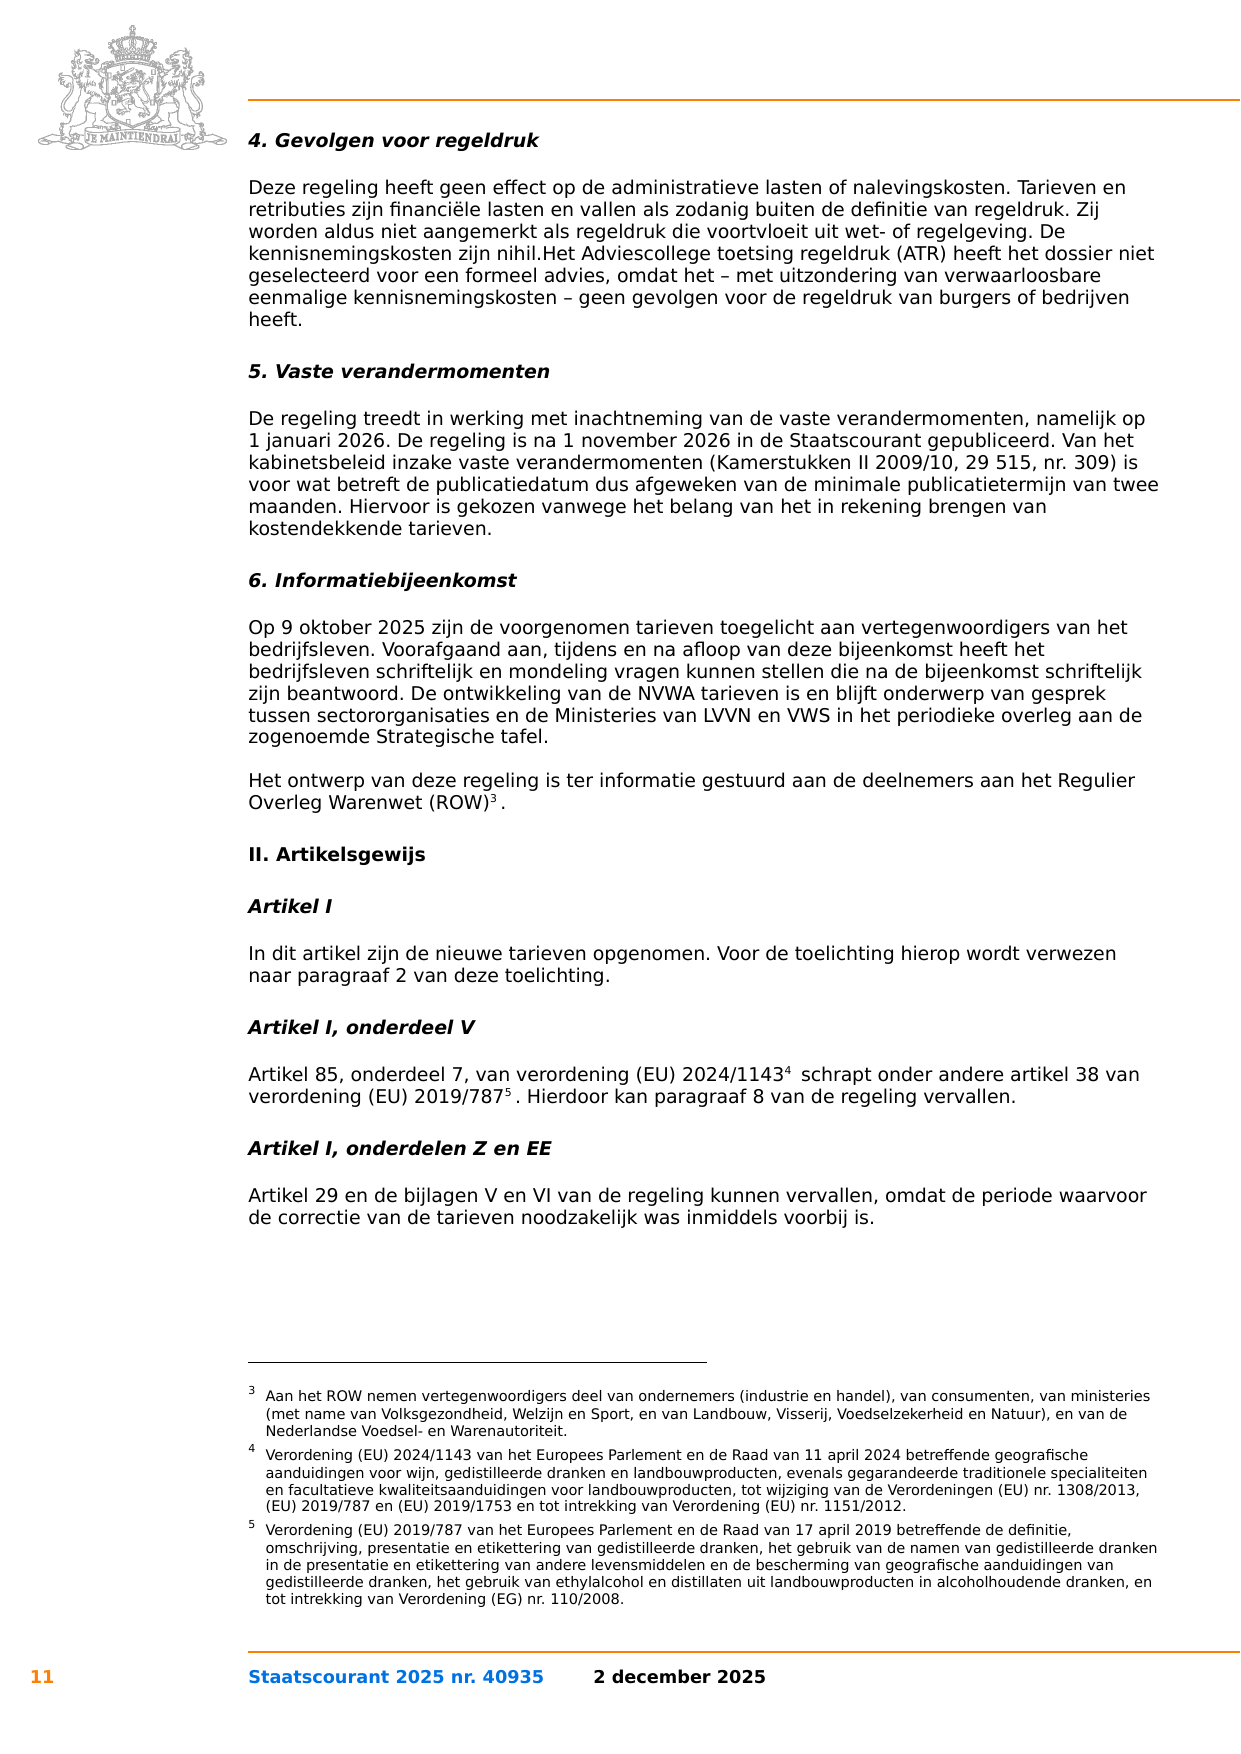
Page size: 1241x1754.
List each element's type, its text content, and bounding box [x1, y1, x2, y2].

subtitle 5. Vaste verandermomenten [248, 361, 1163, 383]
text De regeling treedt in werking met inachtneming van de vaste verandermomenten, namelijk op 1 januari 2026. De regeling is na 1 november 2026 in de Staatscourant gepubliceerd. Van het kabinetsbeleid inzake vaste verandermomenten (Kamerstukken II 2009/10, 29 515, nr. 309) is voor wat betreft de publicatiedatum dus afgeweken van de minimale publicatietermijn van twee maanden. Hiervoor is gekozen vanwege het belang van het in rekening brengen van kostendekkende tarieven. [248, 408, 1163, 539]
picture [38, 25, 227, 150]
text Het ontwerp van deze regeling is ter informatie gestuurd aan de deelnemers aan het Regulier Overleg Warenwet (ROW). [248, 770, 1163, 814]
text Deze regeling heeft geen effect op de administratieve lasten of nalevingskosten. Tarieven en retributies zijn financiële lasten en vallen als zodanig buiten de definitie van regeldruk. Zij worden aldus niet aangemerkt als regeldruk die voortvloeit uit wet- of regelgeving. De kennisnemingskosten zijn nihil.Het Adviescollege toetsing regeldruk (ATR) heeft het dossier niet geselecteerd voor een formeel advies, omdat het – met uitzondering van verwaarloosbare eenmalige kennisnemingskosten – geen gevolgen voor de regeldruk van burgers of bedrijven heeft. [248, 177, 1163, 331]
text Op 9 oktober 2025 zijn de voorgenomen tarieven toegelicht aan vertegenwoordigers van het bedrijfsleven. Voorafgaand aan, tijdens en na afloop van deze bijeenkomst heeft het bedrijfsleven schriftelijk en mondeling vragen kunnen stellen die na de bijeenkomst schriftelijk zijn beantwoord. De ontwikkeling van de NVWA tarieven is en blijft onderwerp van gesprek tussen sectororganisaties en de Ministeries van LVVN en VWS in het periodieke overleg aan de zogenoemde Strategische tafel. [248, 617, 1163, 748]
text Artikel 85, onderdeel 7, van verordening (EU) 2024/1143 schrapt onder andere artikel 38 van verordening (EU) 2019/787. Hierdoor kan paragraaf 8 van de regeling vervallen. [248, 1064, 1163, 1108]
subtitle 6. Informatiebijeenkomst [248, 569, 1163, 592]
text Verordening (EU) 2019/787 van het Europees Parlement en de Raad van 17 april 2019 betreffende de definitie, omschrijving, presentatie en etikettering van gedistilleerde dranken, het gebruik van de namen van gedistilleerde dranken in de presentatie en etikettering van andere levensmiddelen en de bescherming van geografische aanduidingen van gedistilleerde dranken, het gebruik van ethylalcohol en distillaten uit landbouwproducten in alcoholhoudende dranken, en tot intrekking van Verordening (EG) nr. 110/2008. [248, 1518, 1163, 1608]
text Verordening (EU) 2024/1143 van het Europees Parlement en de Raad van 11 april 2024 betreffende geografische aanduidingen voor wijn, gedistilleerde dranken en landbouwproducten, evenals gegarandeerde traditionele specialiteiten en facultatieve kwaliteitsaanduidingen voor landbouwproducten, tot wijziging van de Verordeningen (EU) nr. 1308/2013, (EU) 2019/787 en (EU) 2019/1753 en tot intrekking van Verordening (EU) nr. 1151/2012. [248, 1443, 1163, 1515]
subtitle Artikel I, onderdelen Z en EE [248, 1138, 1163, 1160]
subtitle 4. Gevolgen voor regeldruk [248, 130, 1163, 152]
subtitle Artikel I, onderdeel V [248, 1017, 1163, 1039]
text Artikel 29 en de bijlagen V en VI van de regeling kunnen vervallen, omdat de periode waarvoor de correctie van de tarieven noodzakelijk was inmiddels voorbij is. [248, 1185, 1163, 1229]
text Aan het ROW nemen vertegenwoordigers deel van ondernemers (industrie en handel), van consumenten, van ministeries (met name van Volksgezondheid, Welzijn en Sport, en van Landbouw, Visserij, Voedselzekerheid en Natuur), en van de Nederlandse Voedsel- en Warenautoriteit. [248, 1384, 1163, 1440]
subtitle Artikel I [248, 896, 1163, 918]
subtitle II. Artikelsgewijs [248, 844, 1163, 866]
text In dit artikel zijn de nieuwe tarieven opgenomen. Voor de toelichting hierop wordt verwezen naar paragraaf 2 van deze toelichting. [248, 943, 1163, 987]
